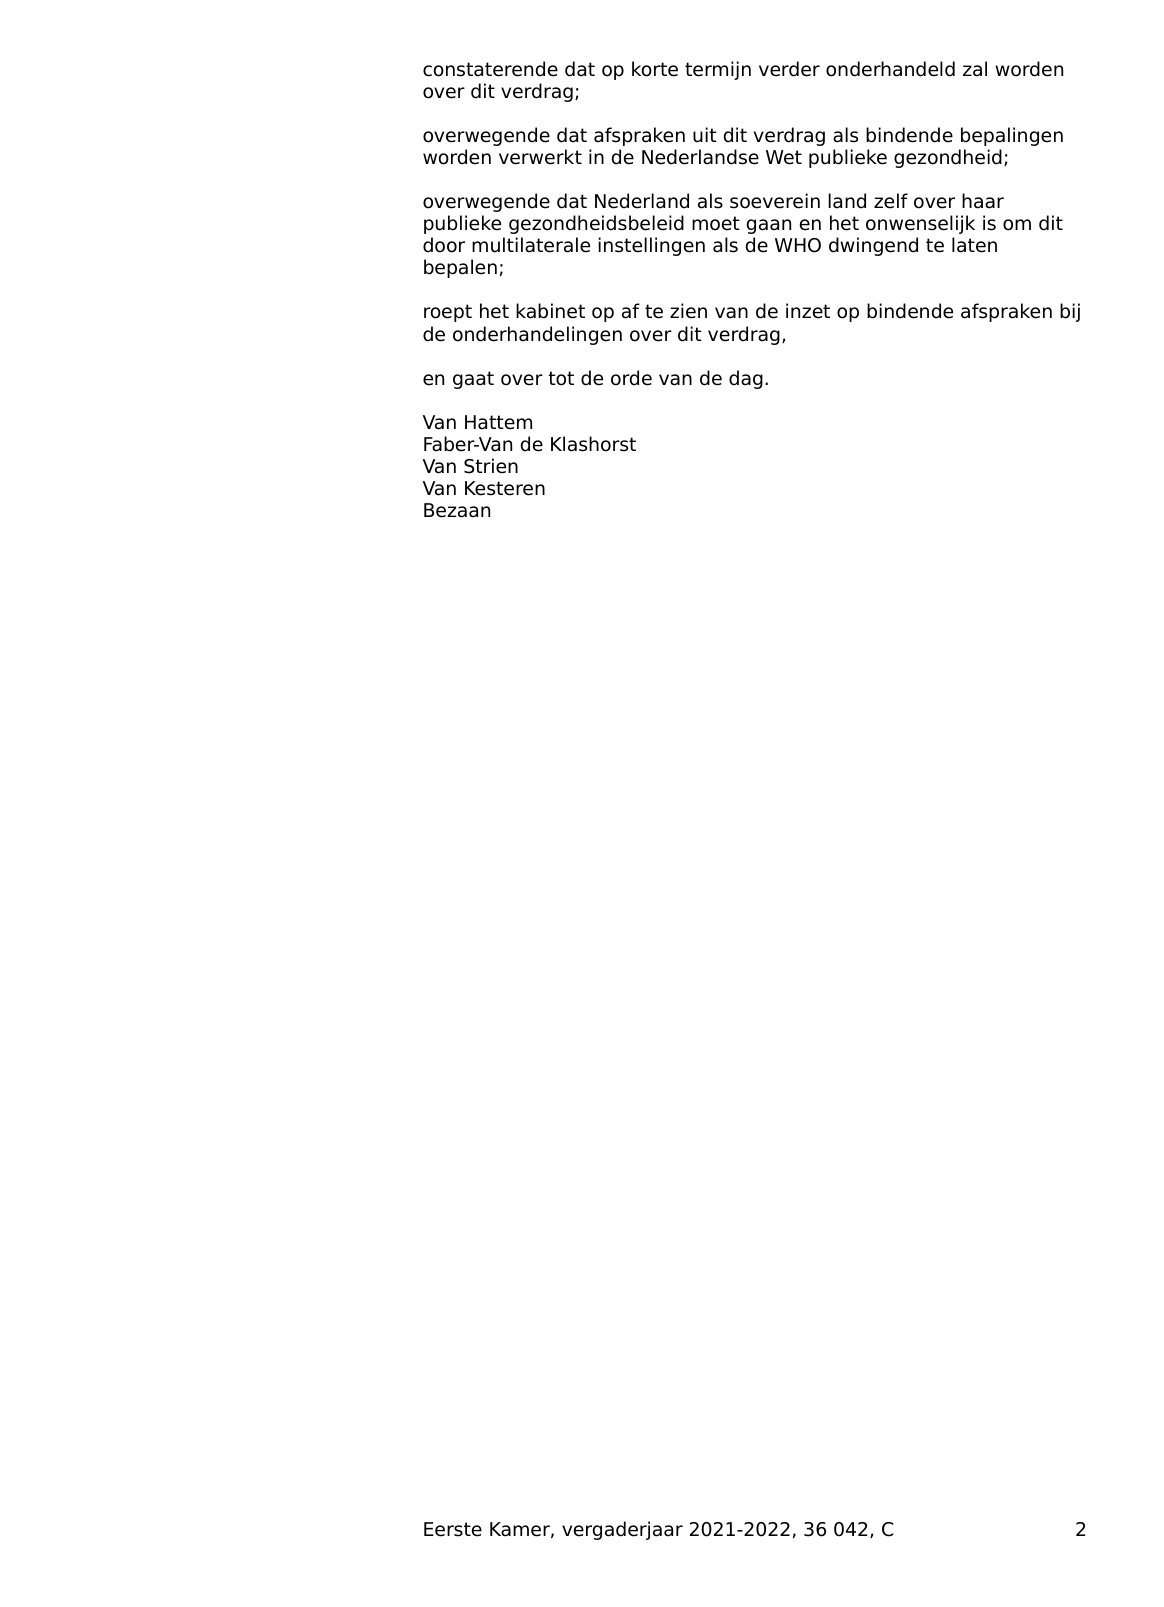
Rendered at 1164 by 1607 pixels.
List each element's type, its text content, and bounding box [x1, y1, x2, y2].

text Van Hattem [422, 412, 1087, 434]
text overwegende dat Nederland als soeverein land zelf over haar publieke gezondheidsbeleid moet gaan en het onwenselijk is om dit door multilaterale instellingen als de WHO dwingend te laten bepalen; [422, 191, 1087, 279]
text Faber-Van de Klashorst [422, 434, 1087, 456]
text Van Strien [422, 456, 1087, 478]
text overwegende dat afspraken uit dit verdrag als bindende bepalingen worden verwerkt in de Nederlandse Wet publieke gezondheid; [422, 125, 1087, 169]
text Van Kesteren [422, 478, 1087, 500]
text en gaat over tot de orde van de dag. [422, 368, 1087, 389]
text Bezaan [422, 500, 1087, 522]
text constaterende dat op korte termijn verder onderhandeld zal worden over dit verdrag; [422, 59, 1087, 103]
text roept het kabinet op af te zien van de inzet op bindende afspraken bij de onderhandelingen over dit verdrag, [422, 301, 1087, 345]
